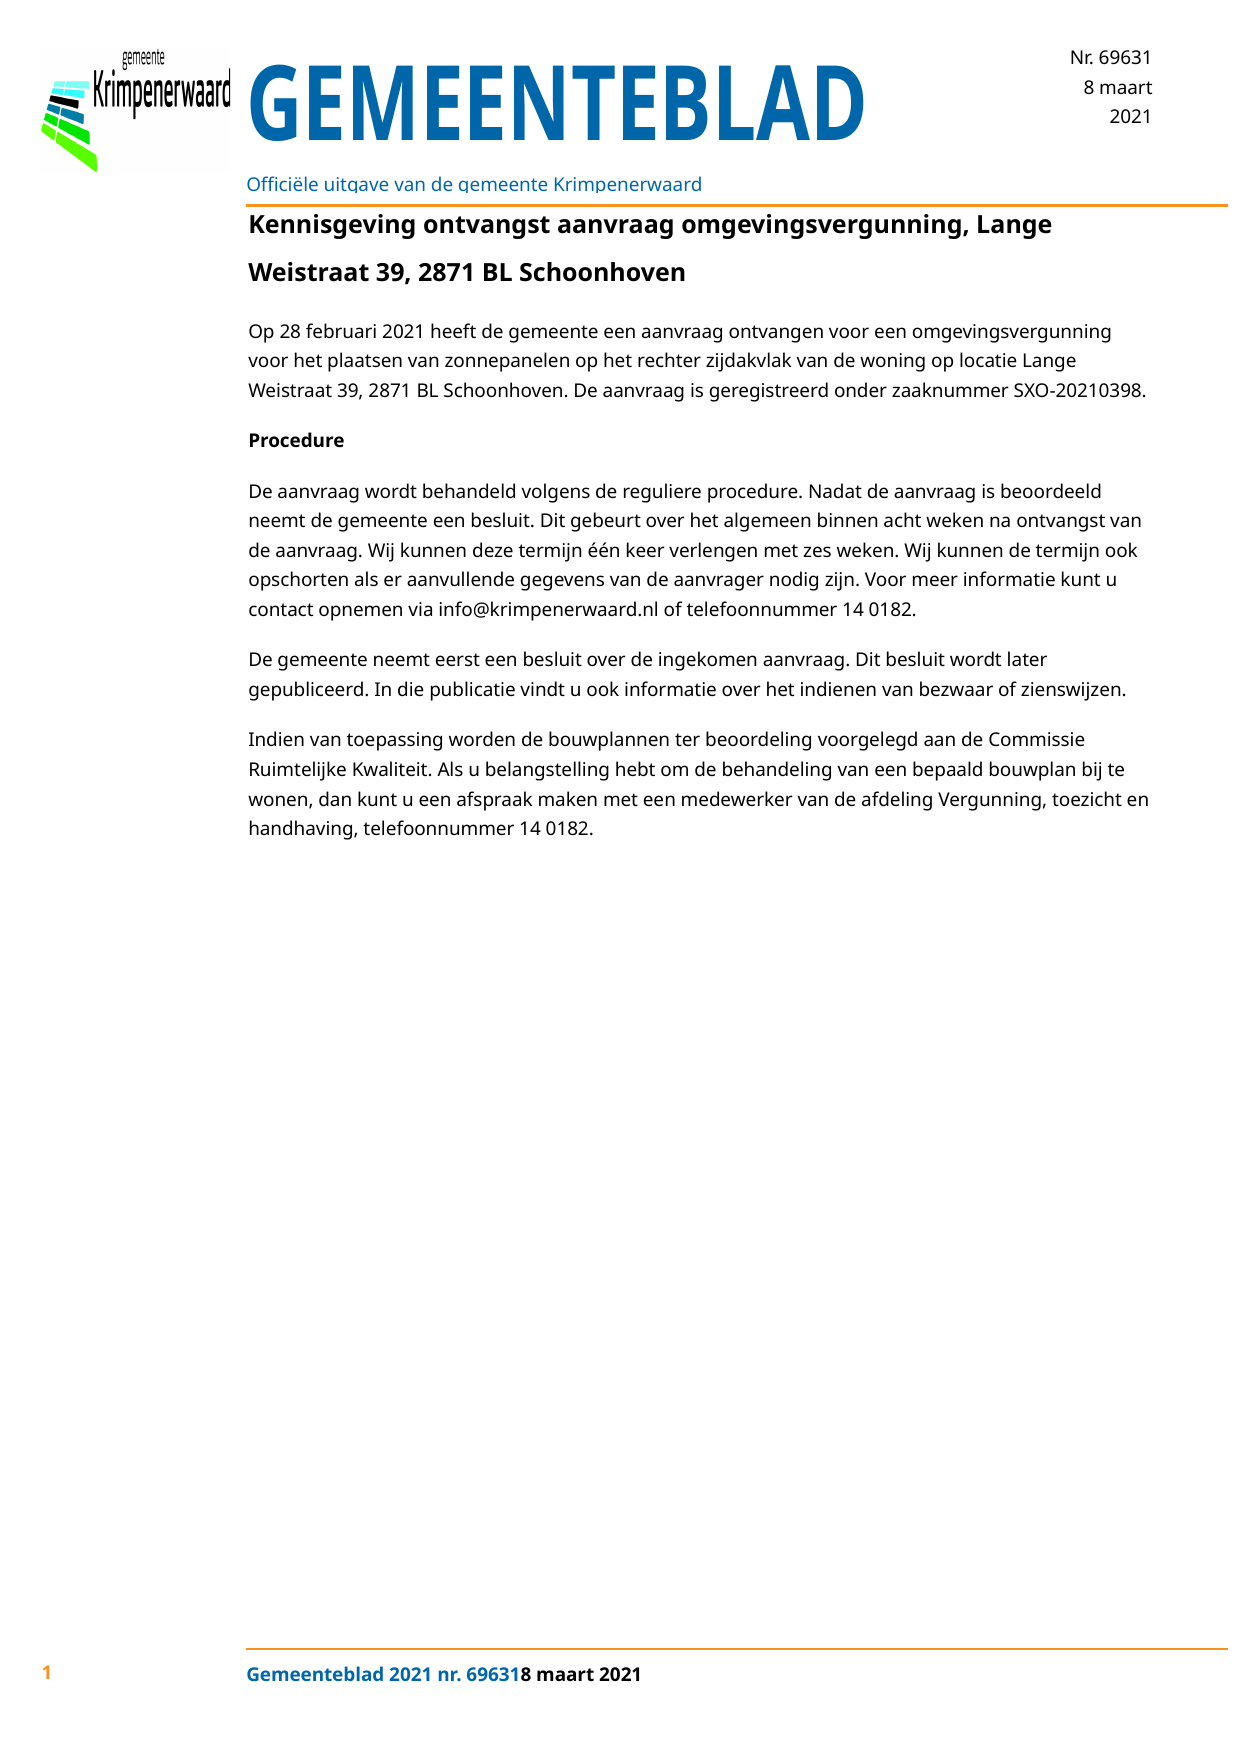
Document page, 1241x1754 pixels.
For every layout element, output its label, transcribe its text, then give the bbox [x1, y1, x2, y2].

text De gemeente neemt eerst een besluit over de ingekomen aanvraag. Dit besluit wordt later gepubliceerd. In die publicatie vindt u ook informatie over het indienen van bezwaar of zienswijzen. [248, 647, 1152, 702]
text De aanvraag wordt behandeld volgens de reguliere procedure. Nadat de aanvraag is beoordeeld neemt de gemeente een besluit. Dit gebeurt over het algemeen binnen acht weken na ontvangst van de aanvraag. Wij kunnen deze termijn één keer verlengen met zes weken. Wij kunnen de termijn ook opschorten als er aanvullende gegevens van de aanvrager nodig zijn. Voor meer informatie kunt u contact opnemen via info@krimpenerwaard.nl of telefoonnummer 14 0182. [248, 478, 1152, 622]
picture [41, 47, 231, 172]
text Indien van toepassing worden de bouwplannen ter beoordeling voorgelegd aan de Commissie Ruimtelijke Kwaliteit. Als u belangstelling hebt om de behandeling van een bepaald bouwplan bij te wonen, dan kunt u een afspraak maken met een medewerker van de afdeling Vergunning, toezicht en handhaving, telefoonnummer 14 0182. [248, 727, 1152, 841]
text Op 28 februari 2021 heeft de gemeente een aanvraag ontvangen voor een omgevingsvergunning voor het plaatsen van zonnepanelen op het rechter zijdakvlak van de woning op locatie Lange Weistraat 39, 2871 BL Schoonhoven. De aanvraag is geregistreerd onder zaaknummer SXO-20210398. [248, 318, 1152, 403]
text Kennisgeving ontvangst aanvraag omgevingsvergunning, Lange Weistraat 39, 2871 BL Schoonhoven [248, 207, 1152, 288]
text Procedure [248, 427, 1152, 453]
